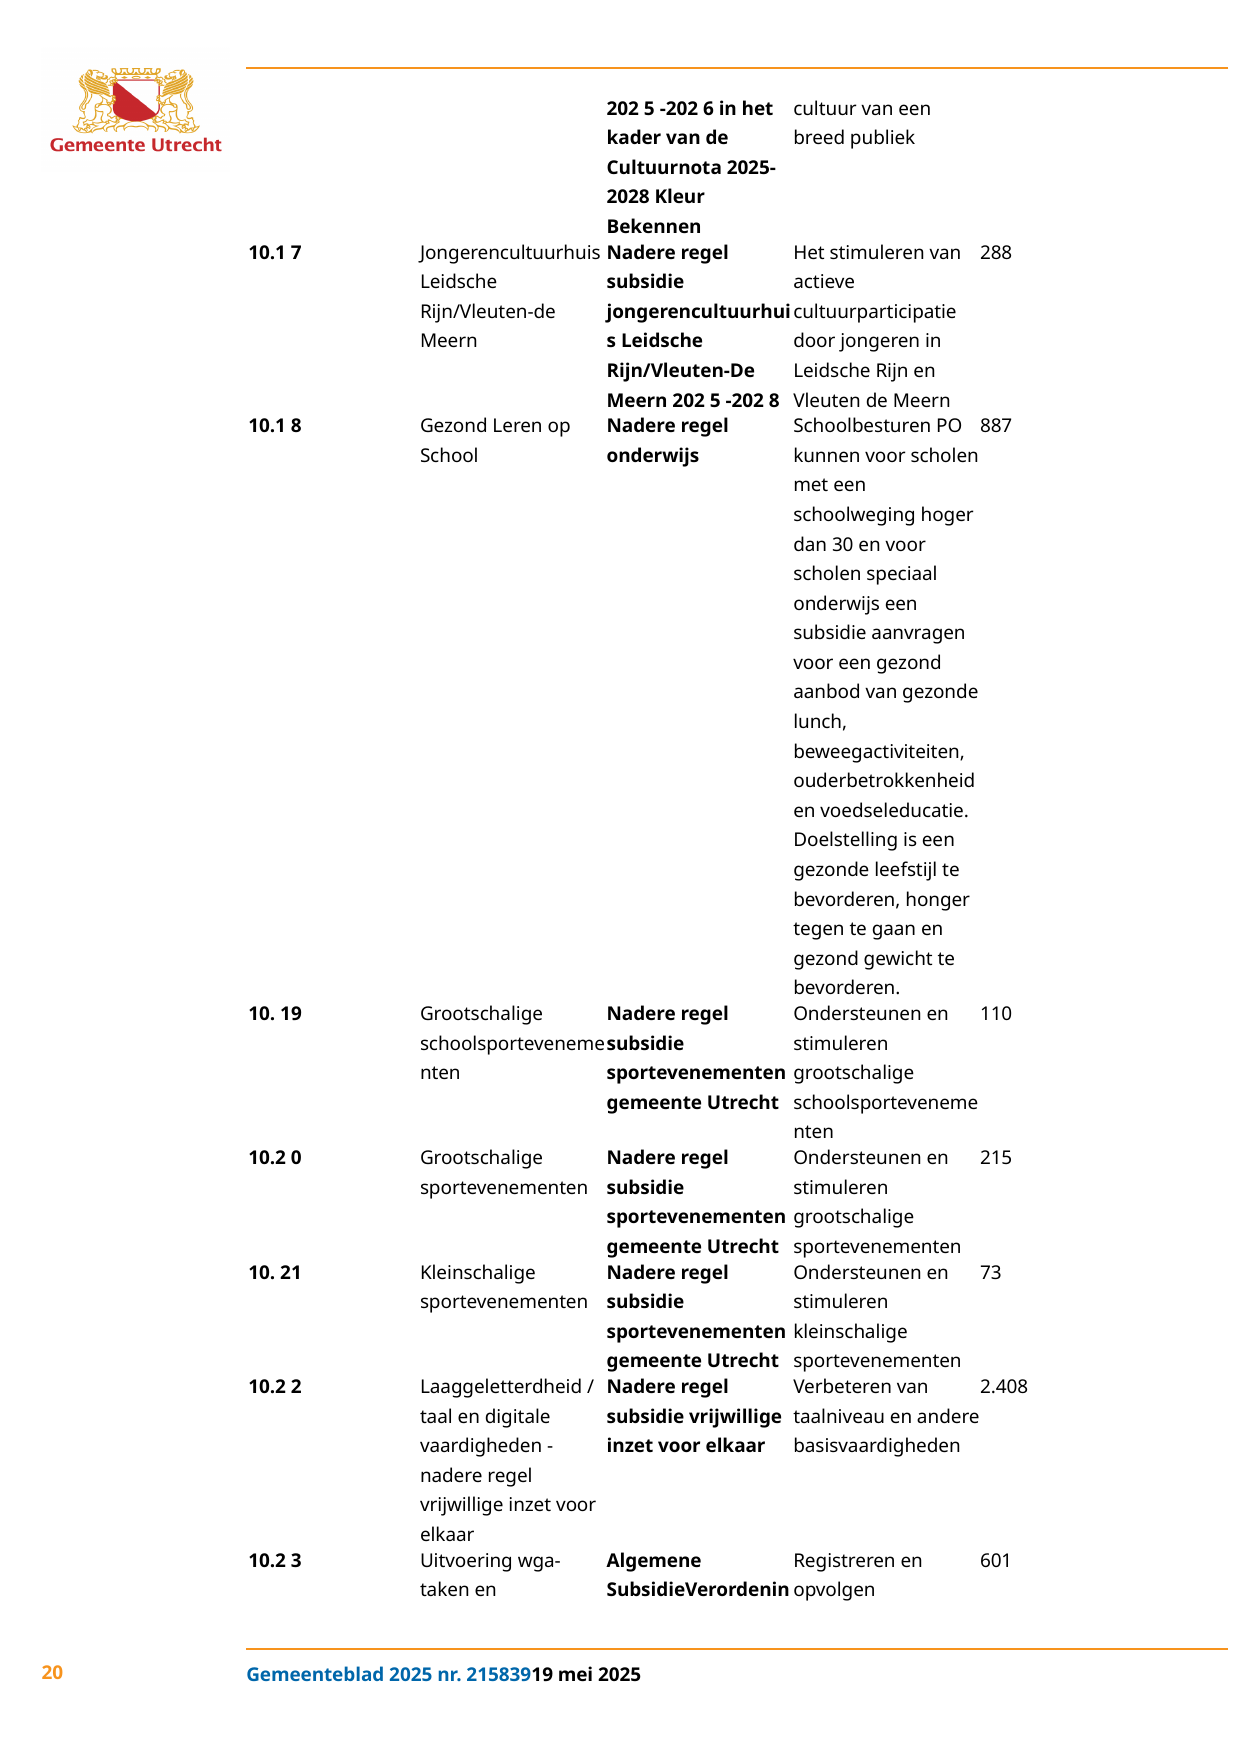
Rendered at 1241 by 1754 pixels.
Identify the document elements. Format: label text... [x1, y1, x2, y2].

table_cell 601 [980, 1547, 1152, 1602]
picture [41, 47, 231, 172]
table_cell Ondersteunen en stimuleren kleinschalige sportevenementen [793, 1259, 980, 1373]
table_cell 2.408 [980, 1373, 1152, 1547]
table_cell Nadere regel subsidie sportevenementen gemeente Utrecht [606, 1000, 793, 1144]
table_cell Algemene SubsidieVerordenin [606, 1547, 793, 1602]
table_cell 10.2 0 [248, 1144, 420, 1259]
table_cell 73 [980, 1259, 1152, 1373]
table_cell Kleinschalige sportevenementen [420, 1259, 606, 1373]
table_cell Grootschalige schoolsportevenementen [420, 1000, 606, 1144]
table_cell Nadere regel subsidie sportevenementen gemeente Utrecht [606, 1144, 793, 1259]
table_cell 10. 19 [248, 1000, 420, 1144]
table_cell Grootschalige sportevenementen [420, 1144, 606, 1259]
table_cell 10.2 2 [248, 1373, 420, 1547]
table_cell 10.1 7 [248, 239, 420, 412]
table_cell Nadere regel subsidie jongerencultuurhuis Leidsche Rijn/Vleuten-De Meern 202 5 -202 8 [606, 239, 793, 412]
table_cell Laaggeletterdheid / taal en digitale vaardigheden - nadere regel vrijwillige inzet voor elkaar [420, 1373, 606, 1547]
table_cell 10.2 3 [248, 1547, 420, 1602]
table_cell 10. 21 [248, 1259, 420, 1373]
table_cell Jongerencultuurhuis Leidsche Rijn/Vleuten-de Meern [420, 239, 606, 412]
table_cell Schoolbesturen PO kunnen voor scholen met een schoolweging hoger dan 30 en voor scholen speciaal onderwijs een subsidie aanvragen voor een gezond aanbod van gezonde lunch, beweegactiviteiten, ouderbetrokkenheid en voedseleducatie. Doelstelling is een gezonde leefstijl te bevorderen, honger tegen te gaan en gezond gewicht te bevorderen. [793, 413, 980, 1000]
table_cell 10.1 8 [248, 413, 420, 1000]
table_cell 288 [980, 239, 1152, 412]
table_cell 887 [980, 413, 1152, 1000]
table_cell Registreren en opvolgen [793, 1547, 980, 1602]
table_cell Verbeteren van taalniveau en andere basisvaardigheden [793, 1373, 980, 1547]
table_cell 110 [980, 1000, 1152, 1144]
table_cell Het stimuleren van actieve cultuurparticipatie door jongeren in Leidsche Rijn en Vleuten de Meern [793, 239, 980, 412]
table_cell Ondersteunen en stimuleren grootschalige sportevenementen [793, 1144, 980, 1259]
table_cell Uitvoering wga-taken en [420, 1547, 606, 1602]
table_cell Nadere regel subsidie vrijwillige inzet voor elkaar [606, 1373, 793, 1547]
table_cell 215 [980, 1144, 1152, 1259]
table_cell cultuur van een breed publiek [793, 95, 980, 239]
table_cell [980, 95, 1152, 239]
table_cell Gezond Leren op School [420, 413, 606, 1000]
table_cell Nadere regel subsidie sportevenementen gemeente Utrecht [606, 1259, 793, 1373]
table_cell [248, 95, 420, 239]
table_cell Ondersteunen en stimuleren grootschalige schoolsportevenementen [793, 1000, 980, 1144]
table_cell [420, 95, 606, 239]
table_cell 202 5 -202 6 in het kader van de Cultuurnota 2025-2028 Kleur Bekennen [606, 95, 793, 239]
table_cell Nadere regel onderwijs [606, 413, 793, 1000]
